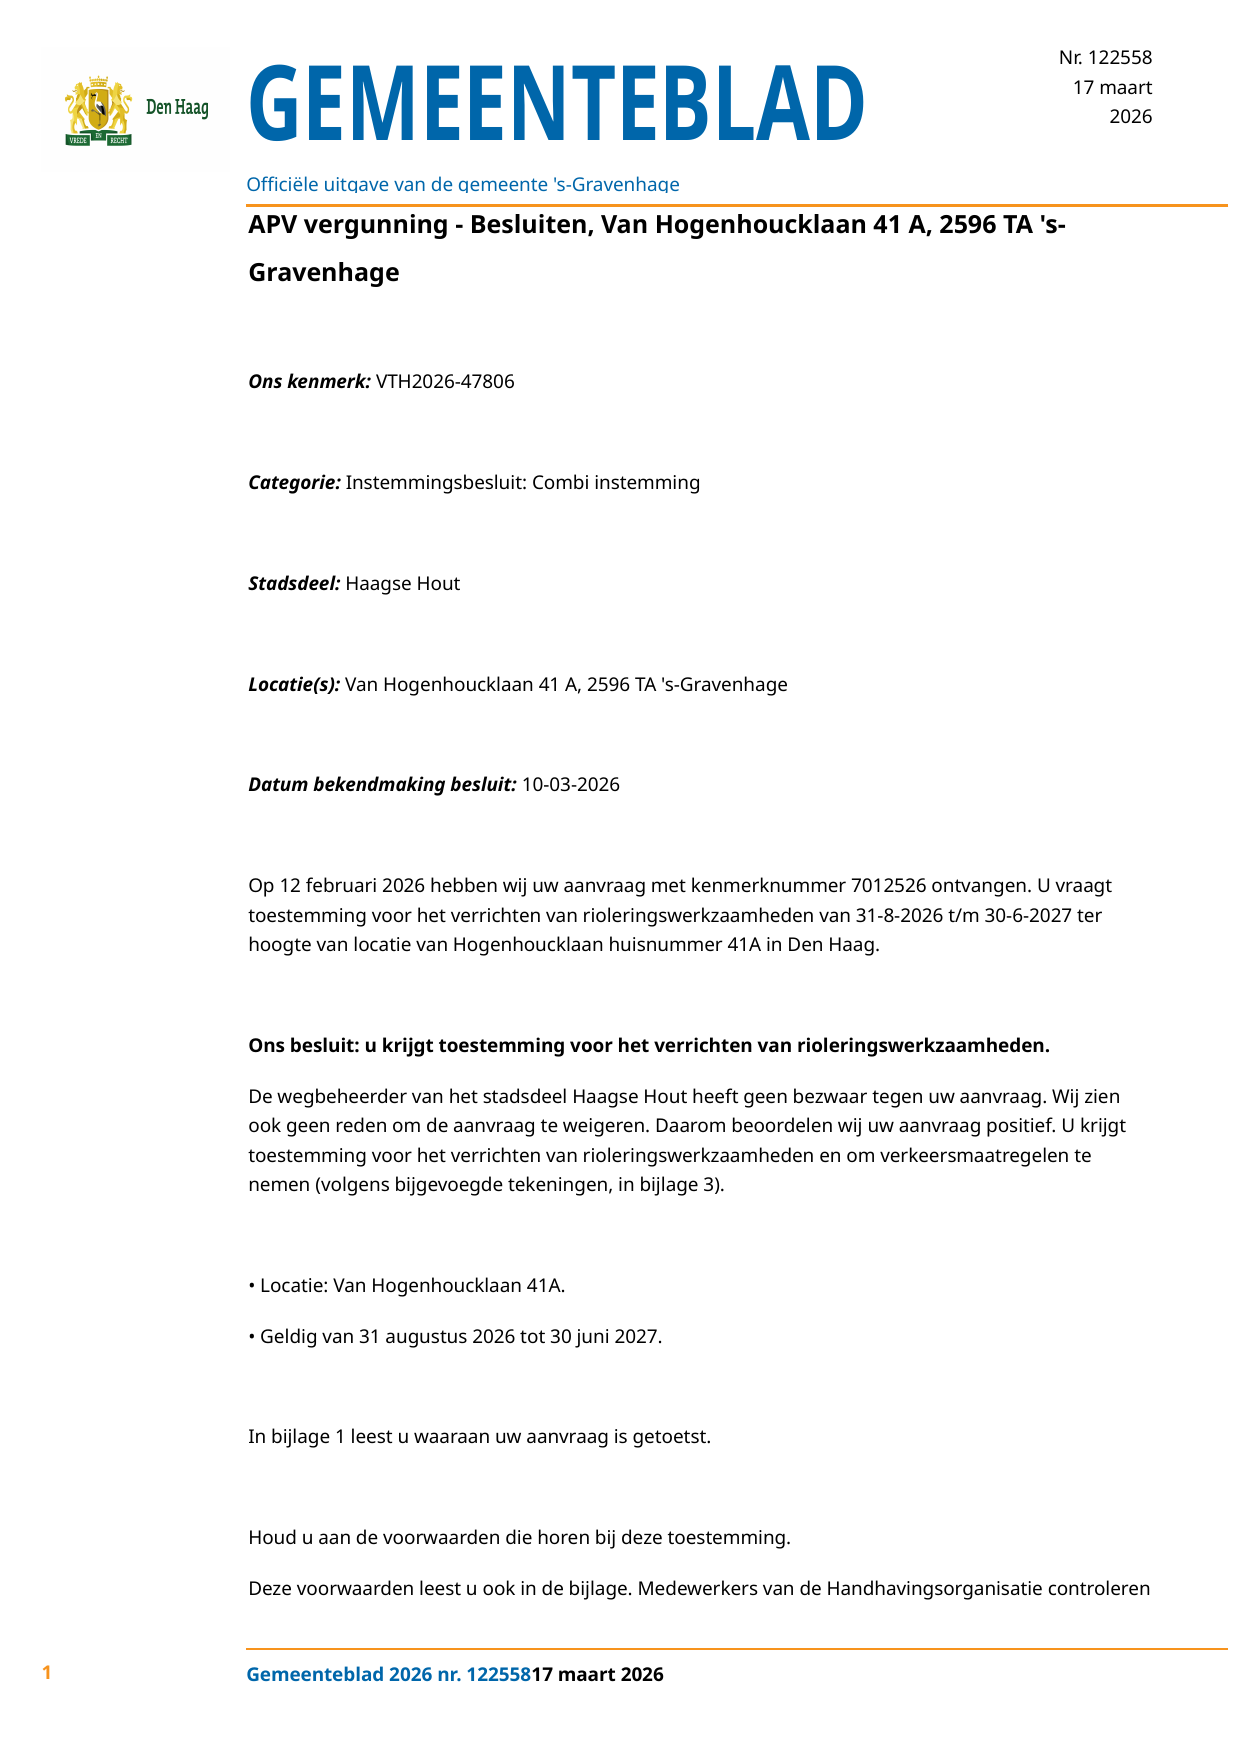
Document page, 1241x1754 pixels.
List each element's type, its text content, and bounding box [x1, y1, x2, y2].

text Locatie(s): Van Hogenhoucklaan 41 A, 2596 TA 's-Gravenhage [248, 671, 1152, 697]
text Op 12 februari 2026 hebben wij uw aanvraag met kenmerknummer 7012526 ontvangen. U vraagt toestemming voor het verrichten van rioleringswerkzaamheden van 31-8-2026 t/m 30-6-2027 ter hoogte van locatie van Hogenhoucklaan huisnummer 41A in Den Haag. [248, 872, 1152, 957]
text Datum bekendmaking besluit: 10-03-2026 [248, 772, 1152, 797]
text Houd u aan de voorwaarden die horen bij deze toestemming. [248, 1524, 1152, 1550]
text Categorie: Instemmingsbesluit: Combi instemming [248, 469, 1152, 495]
text Deze voorwaarden leest u ook in de bijlage. Medewerkers van de Handhavingsorganisatie controleren [248, 1575, 1152, 1601]
picture [41, 47, 231, 172]
text De wegbeheerder van het stadsdeel Haagse Hout heeft geen bezwaar tegen uw aanvraag. Wij zien ook geen reden om de aanvraag te weigeren. Daarom beoordelen wij uw aanvraag positief. U krijgt toestemming voor het verrichten van rioleringswerkzaamheden en om verkeersmaatregelen te nemen (volgens bijgevoegde tekeningen, in bijlage 3). [248, 1083, 1152, 1197]
text Ons besluit: u krijgt toestemming voor het verrichten van rioleringswerkzaamheden. [248, 1032, 1152, 1058]
text Stadsdeel: Haagse Hout [248, 570, 1152, 596]
text • Geldig van 31 augustus 2026 tot 30 juni 2027. [248, 1323, 1152, 1349]
text Ons kenmerk: VTH2026-47806 [248, 368, 1152, 394]
text • Locatie: Van Hogenhoucklaan 41A. [248, 1272, 1152, 1298]
text APV vergunning - Besluiten, Van Hogenhoucklaan 41 A, 2596 TA 's-Gravenhage [248, 207, 1152, 288]
text In bijlage 1 leest u waaraan uw aanvraag is getoetst. [248, 1424, 1152, 1449]
